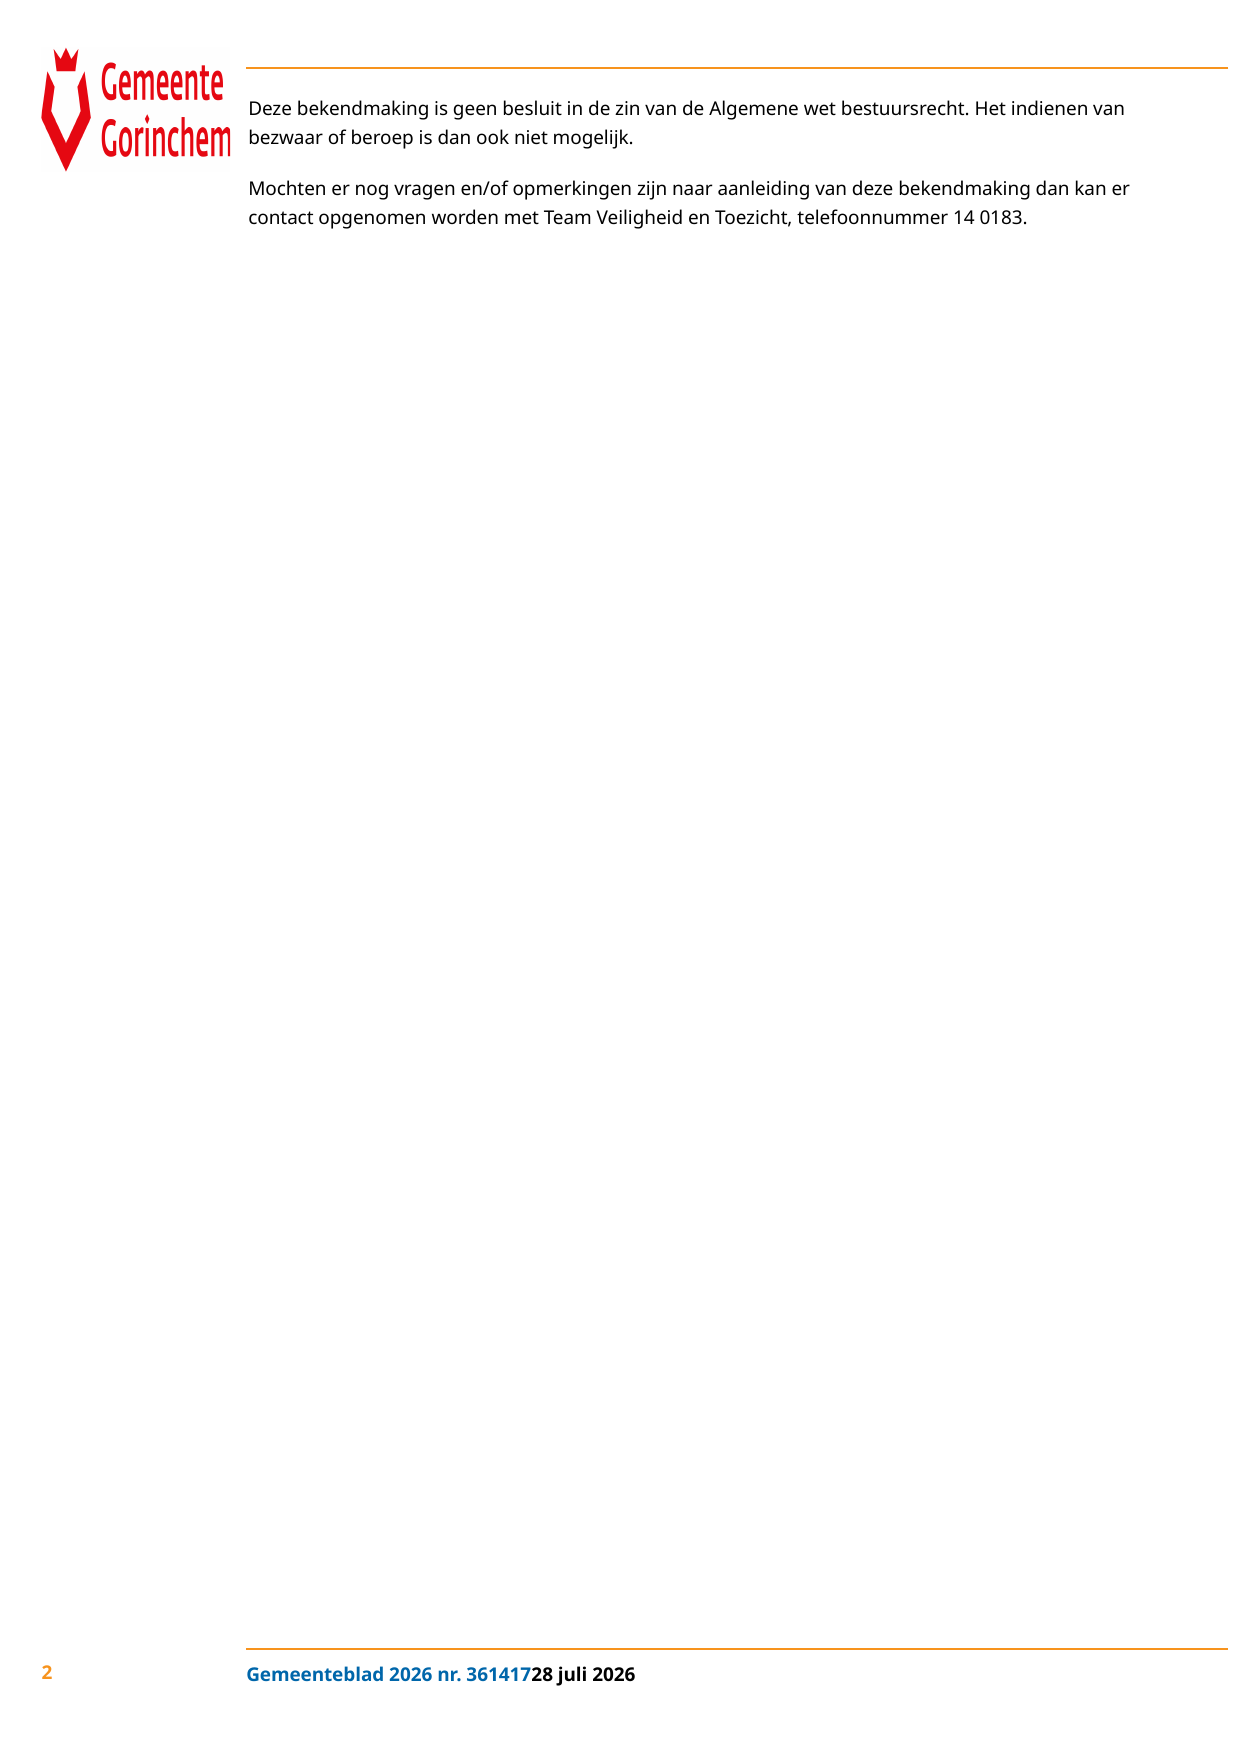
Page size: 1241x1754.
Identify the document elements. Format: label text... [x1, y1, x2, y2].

text Deze bekendmaking is geen besluit in de zin van de Algemene wet bestuursrecht. Het indienen van bezwaar of beroep is dan ook niet mogelijk. [248, 95, 1152, 150]
text Mochten er nog vragen en/of opmerkingen zijn naar aanleiding van deze bekendmaking dan kan er contact opgenomen worden met Team Veiligheid en Toezicht, telefoonnummer 14 0183. [248, 175, 1152, 230]
picture [41, 47, 231, 172]
